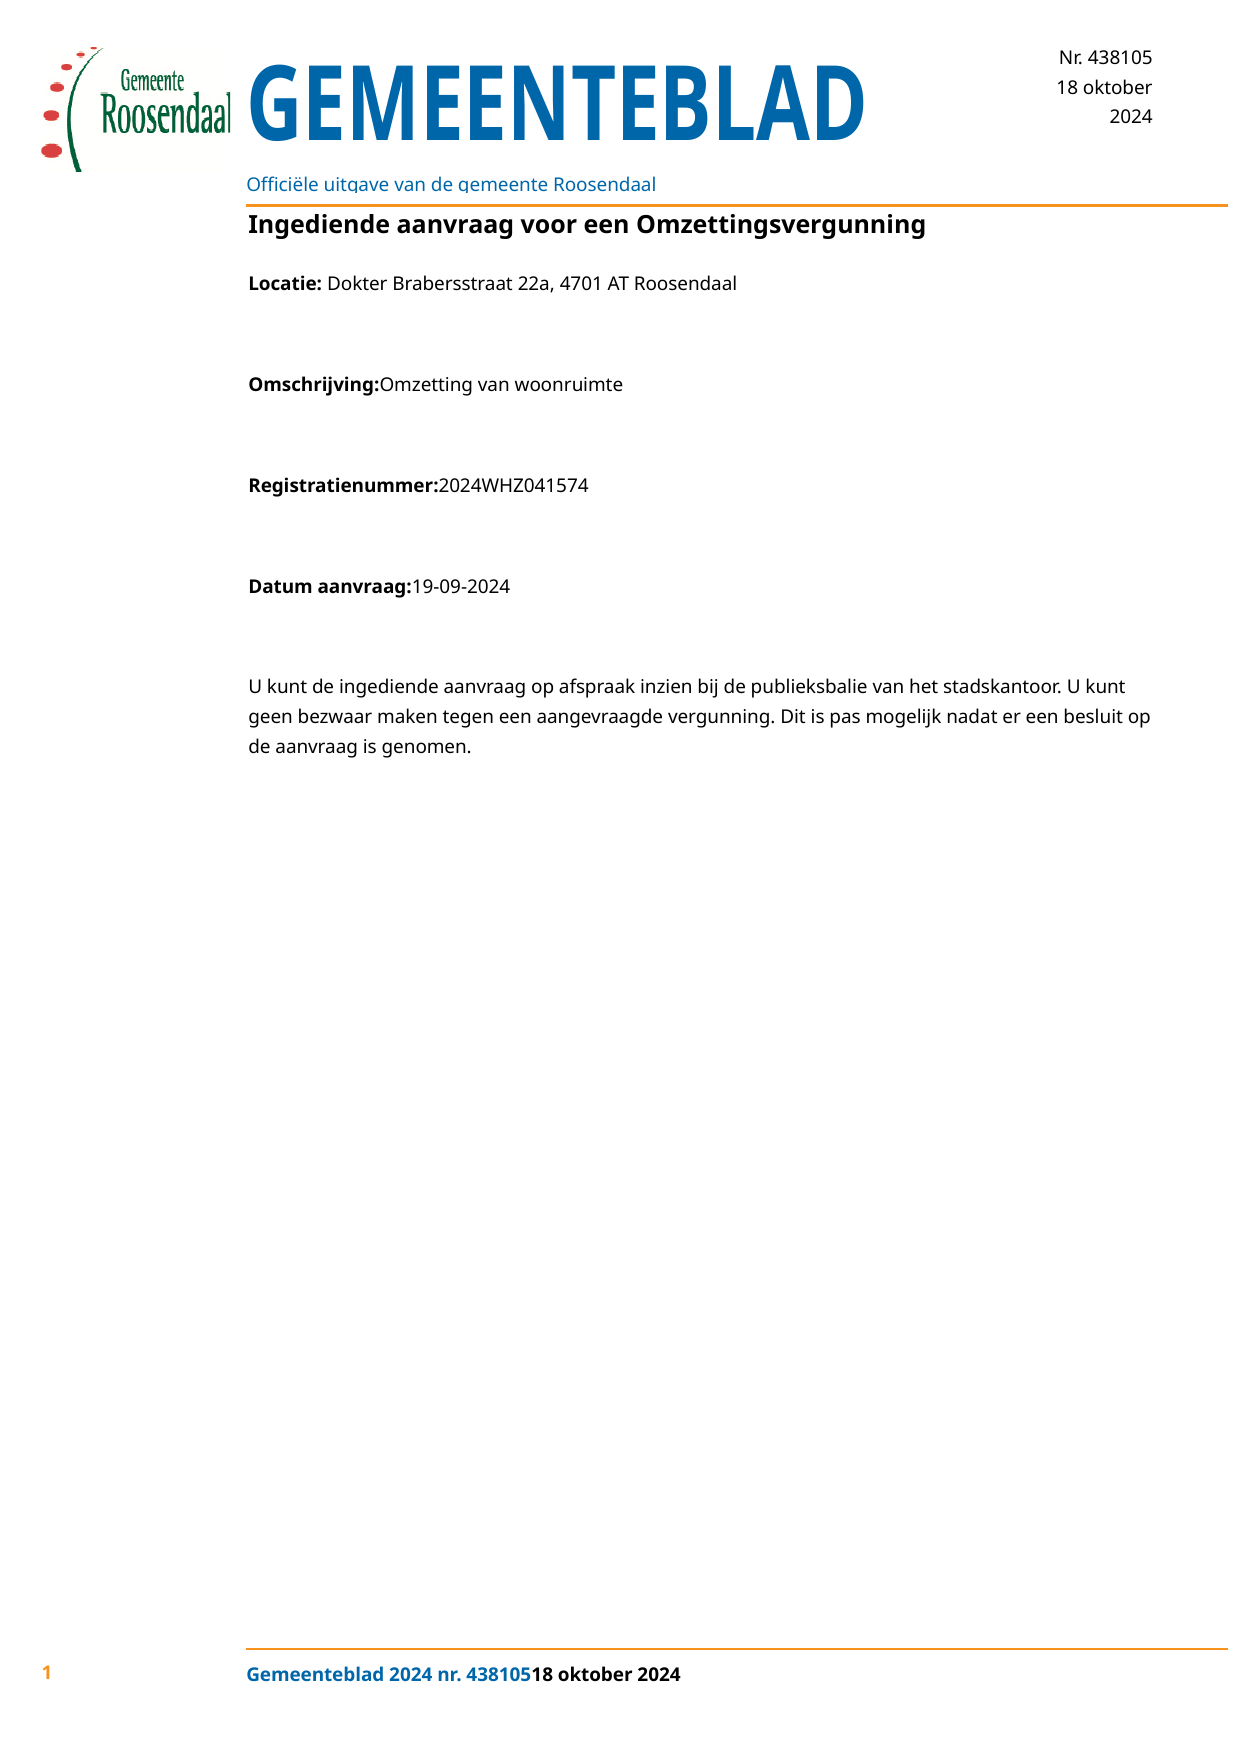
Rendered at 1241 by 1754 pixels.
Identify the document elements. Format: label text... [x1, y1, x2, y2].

text Omschrijving:Omzetting van woonruimte [248, 371, 1152, 397]
text Locatie: Dokter Brabersstraat 22a, 4701 AT Roosendaal [248, 270, 1152, 296]
text Registratienummer:2024WHZ041574 [248, 472, 1152, 498]
text U kunt de ingediende aanvraag op afspraak inzien bij de publieksbalie van het stadskantoor. U kunt geen bezwaar maken tegen een aangevraagde vergunning. Dit is pas mogelijk nadat er een besluit op de aanvraag is genomen. [248, 674, 1152, 758]
text Datum aanvraag:19-09-2024 [248, 573, 1152, 598]
text Ingediende aanvraag voor een Omzettingsvergunning [248, 207, 1152, 241]
picture [41, 47, 231, 172]
